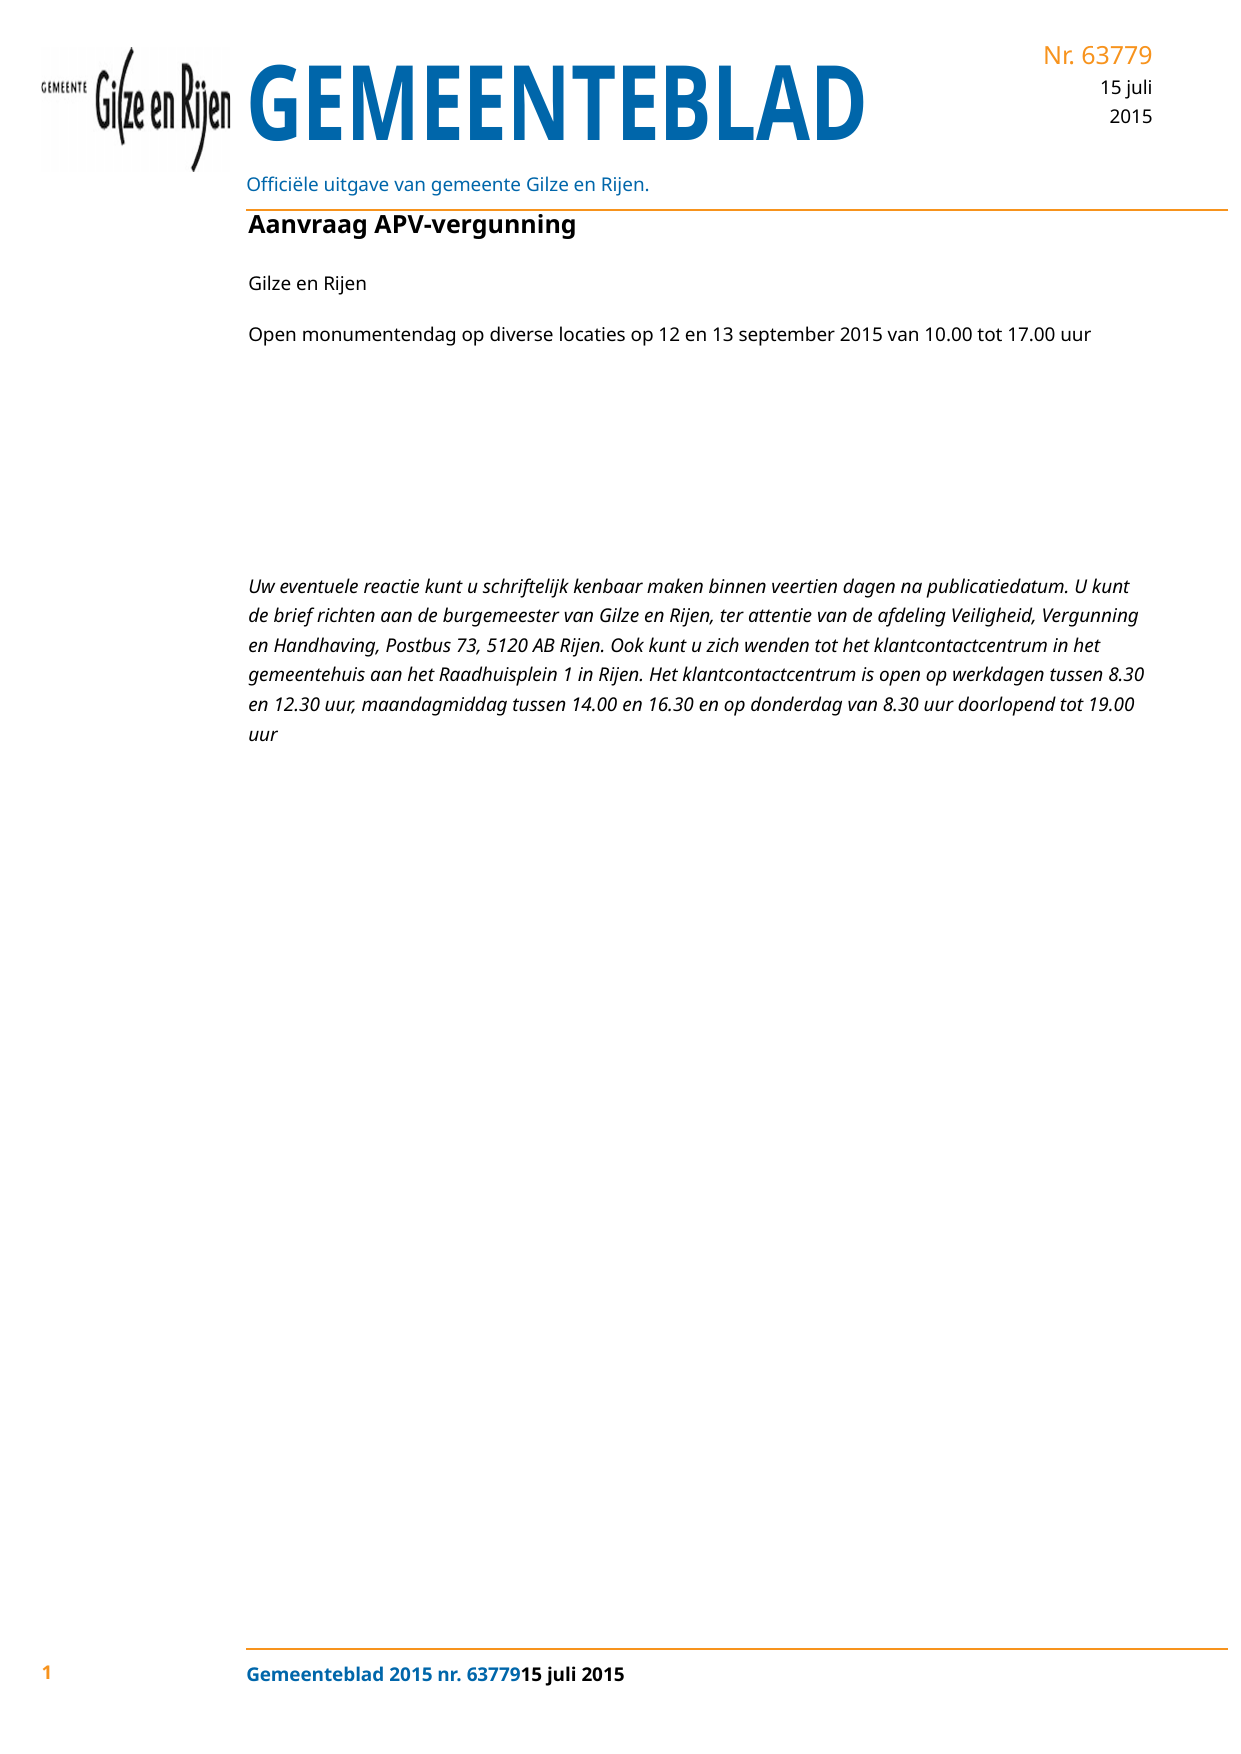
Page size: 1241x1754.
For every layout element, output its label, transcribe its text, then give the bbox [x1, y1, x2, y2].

text Aanvraag APV-vergunning [248, 211, 1152, 241]
picture [41, 47, 231, 172]
text Gilze en Rijen [248, 270, 1152, 296]
text Open monumentendag op diverse locaties op 12 en 13 september 2015 van 10.00 tot 17.00 uur [248, 321, 1152, 346]
text Uw eventuele reactie kunt u schriftelijk kenbaar maken binnen veertien dagen na publicatiedatum. U kunt de brief richten aan de burgemeester van Gilze en Rijen, ter attentie van de afdeling Veiligheid, Vergunning en Handhaving, Postbus 73, 5120 AB Rijen. Ook kunt u zich wenden tot het klantcontactcentrum in het gemeentehuis aan het Raadhuisplein 1 in Rijen. Het klantcontactcentrum is open op werkdagen tussen 8.30 en 12.30 uur, maandagmiddag tussen 14.00 en 16.30 en op donderdag van 8.30 uur doorlopend tot 19.00 uur [248, 573, 1152, 746]
